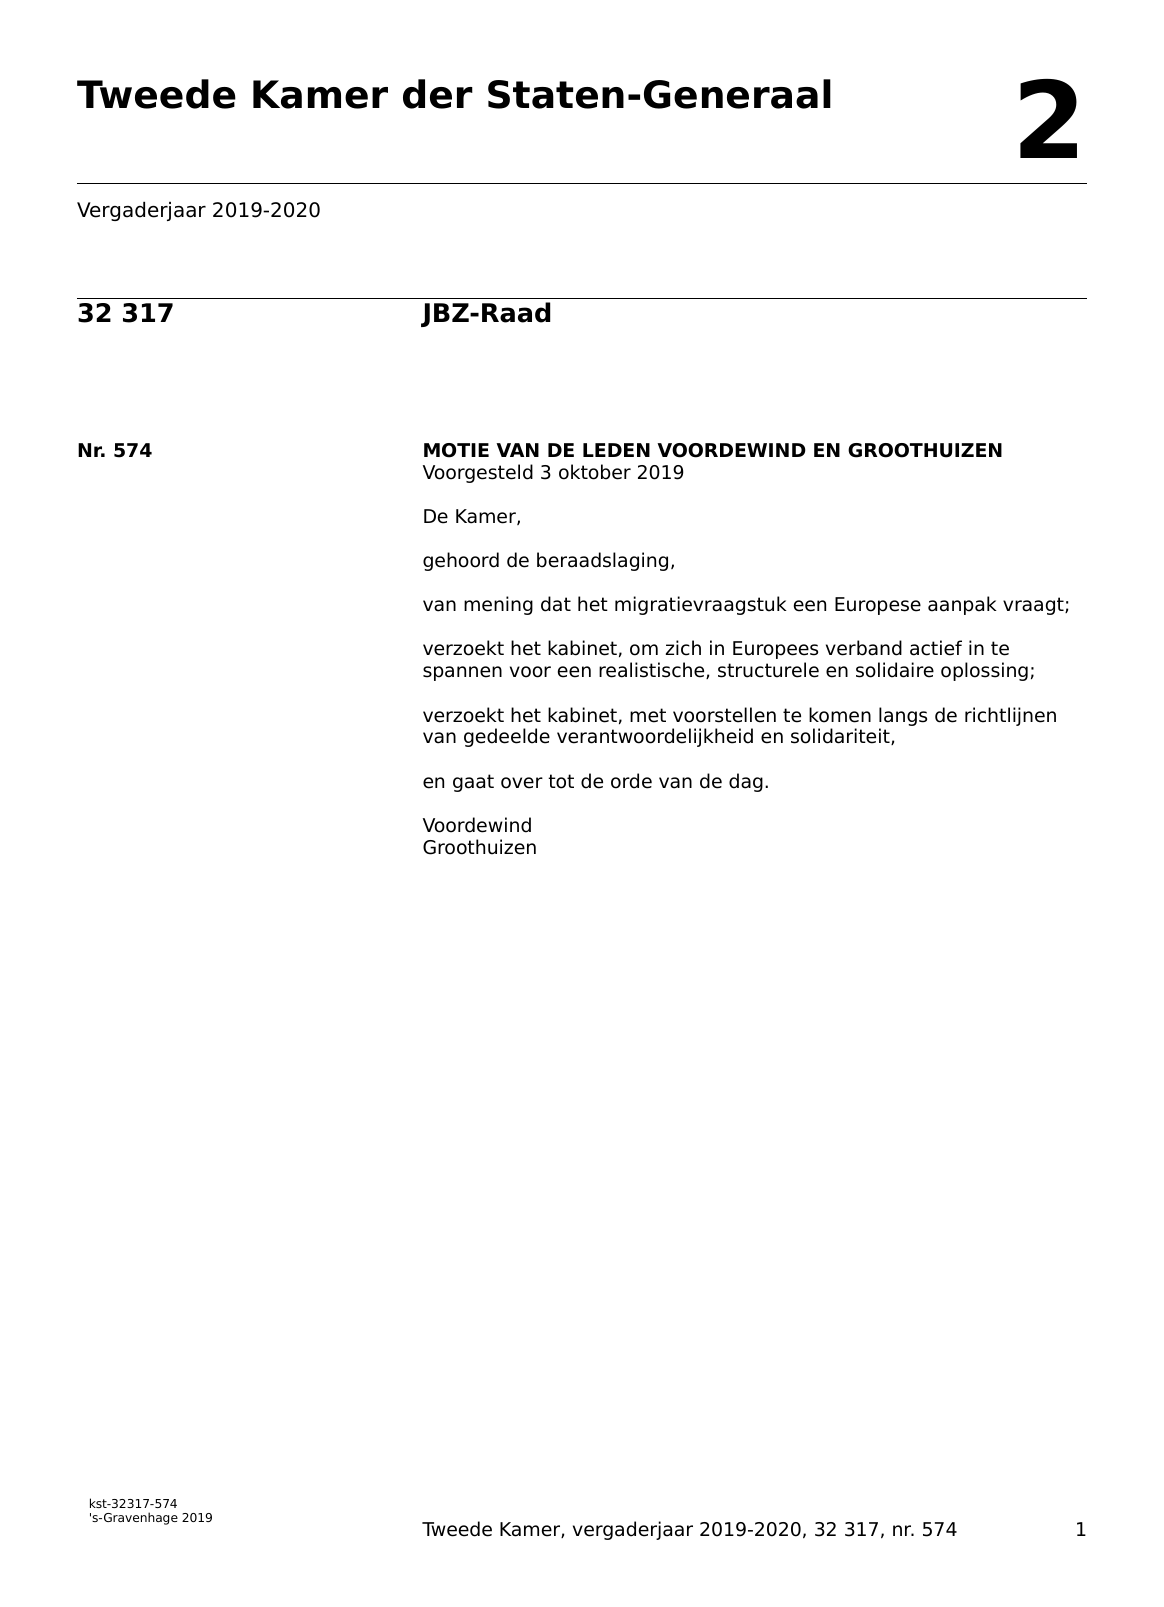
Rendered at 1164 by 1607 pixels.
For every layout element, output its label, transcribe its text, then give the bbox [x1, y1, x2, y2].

text 's-Gravenhage 2019 [88, 1511, 323, 1525]
table_header Tweede Kamer der Staten-Generaal [77, 59, 886, 183]
text kst-32317-574 [88, 1497, 323, 1511]
text De Kamer, [422, 506, 1087, 528]
table_cell Vergaderjaar 2019-2020 [77, 184, 1087, 298]
text gehoord de beraadslaging, [422, 550, 1087, 572]
subtitle Nr. 574 MOTIE VAN DE LEDEN VOORDEWIND EN GROOTHUIZEN [77, 440, 1087, 462]
text Voorgesteld 3 oktober 2019 [422, 462, 1087, 484]
text Groothuizen [422, 837, 1087, 859]
text verzoekt het kabinet, om zich in Europees verband actief in te spannen voor een realistische, structurele en solidaire oplossing; [422, 638, 1087, 682]
text van mening dat het migratievraagstuk een Europese aanpak vraagt; [422, 594, 1087, 616]
text Voordewind [422, 815, 1087, 837]
text verzoekt het kabinet, met voorstellen te komen langs de richtlijnen van gedeelde verantwoordelijkheid en solidariteit, [422, 704, 1087, 748]
table_header 2 [886, 59, 1087, 183]
text en gaat over tot de orde van de dag. [422, 771, 1087, 793]
subtitle 32 317 JBZ-Raad [77, 299, 1087, 329]
